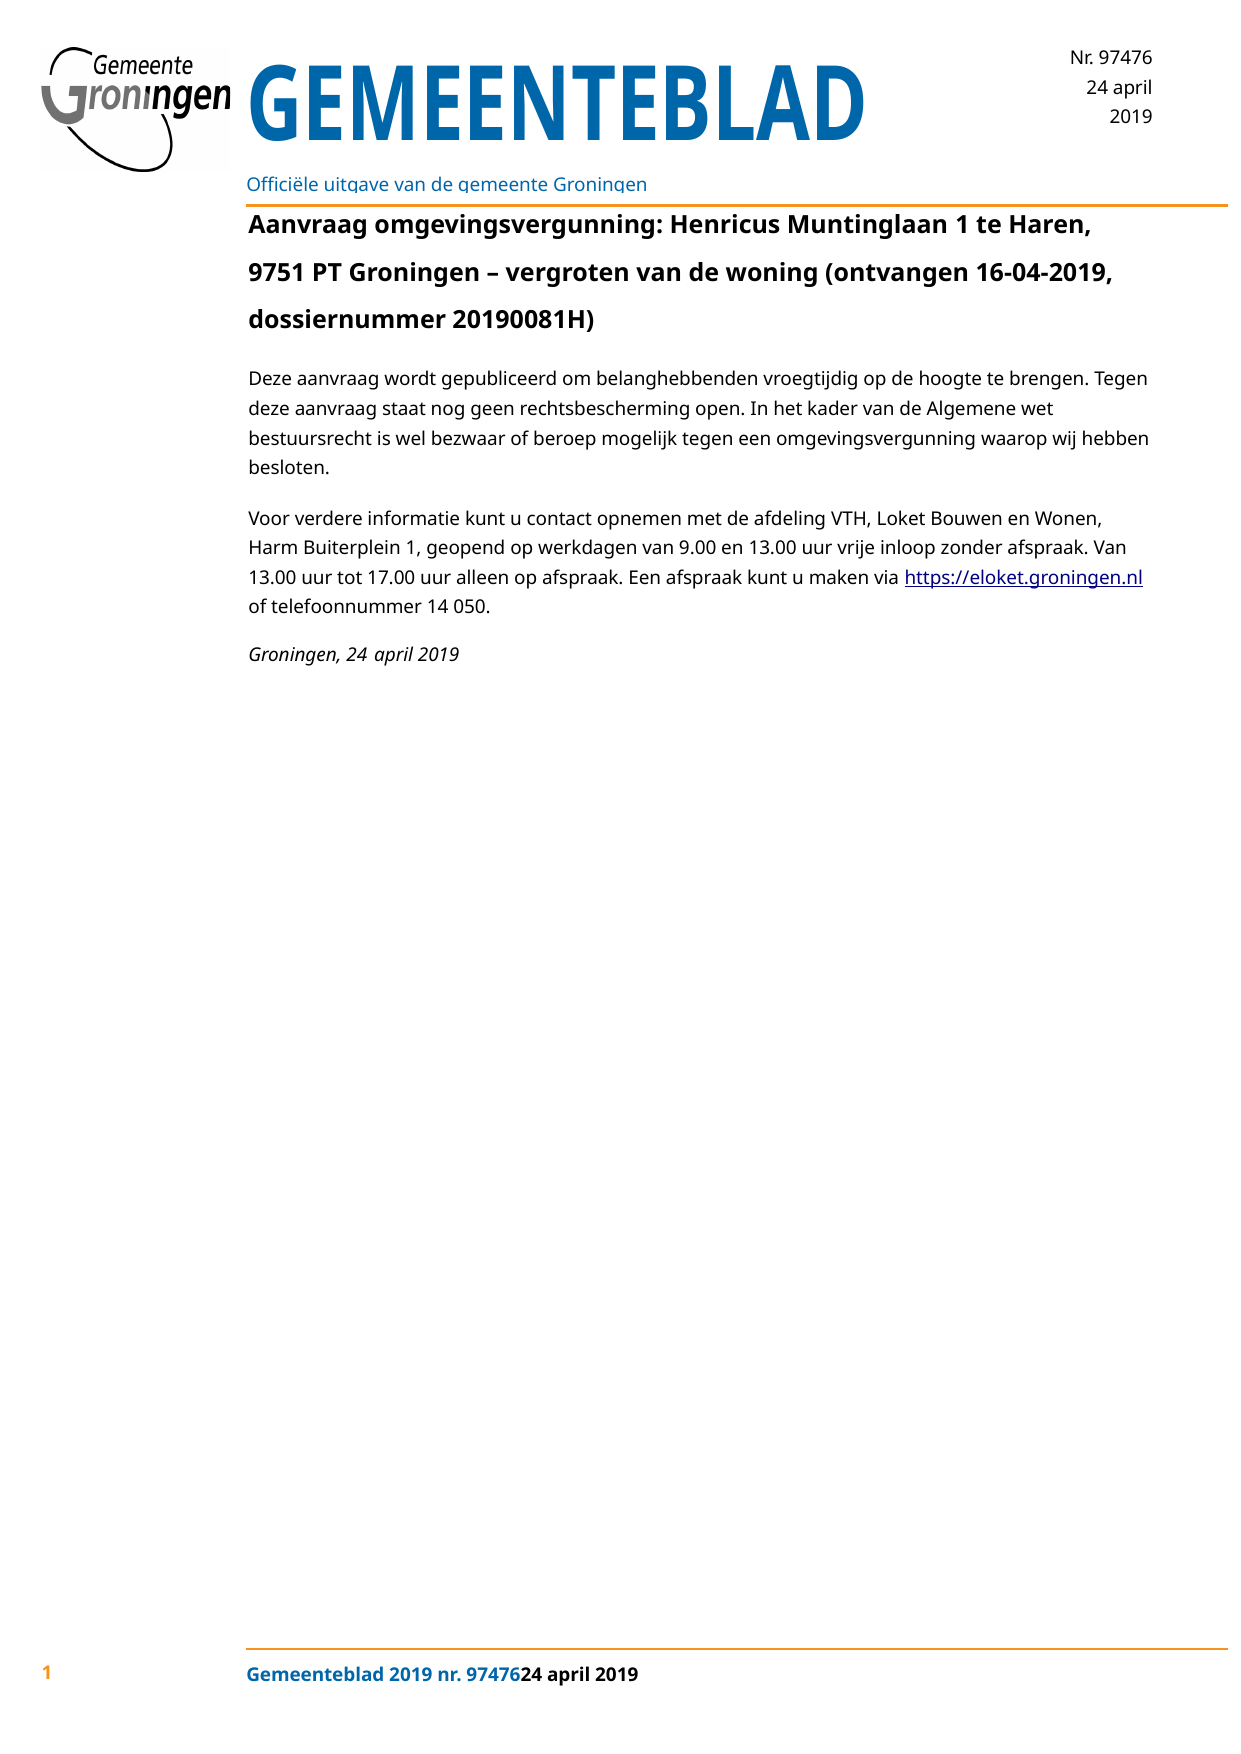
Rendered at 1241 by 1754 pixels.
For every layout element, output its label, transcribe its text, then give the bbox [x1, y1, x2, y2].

text Deze aanvraag wordt gepubliceerd om belanghebbenden vroegtijdig op de hoogte te brengen. Tegen deze aanvraag staat nog geen rechtsbescherming open. In het kader van de Algemene wet bestuursrecht is wel bezwaar of beroep mogelijk tegen een omgevingsvergunning waarop wij hebben besloten. [248, 366, 1152, 480]
text Voor verdere informatie kunt u contact opnemen met de afdeling VTH, Loket Bouwen en Wonen, Harm Buiterplein 1, geopend op werkdagen van 9.00 en 13.00 uur vrije inloop zonder afspraak. Van 13.00 uur tot 17.00 uur alleen op afspraak. Een afspraak kunt u maken via https://eloket.groningen.nl of telefoonnummer 14 050. [248, 505, 1152, 619]
text Groningen, 24 april 2019 [248, 641, 1152, 667]
picture [41, 47, 231, 172]
text Aanvraag omgevingsvergunning: Henricus Muntinglaan 1 te Haren, 9751 PT Groningen – vergroten van de woning (ontvangen 16-04-2019, dossiernummer 20190081H) [248, 207, 1152, 336]
